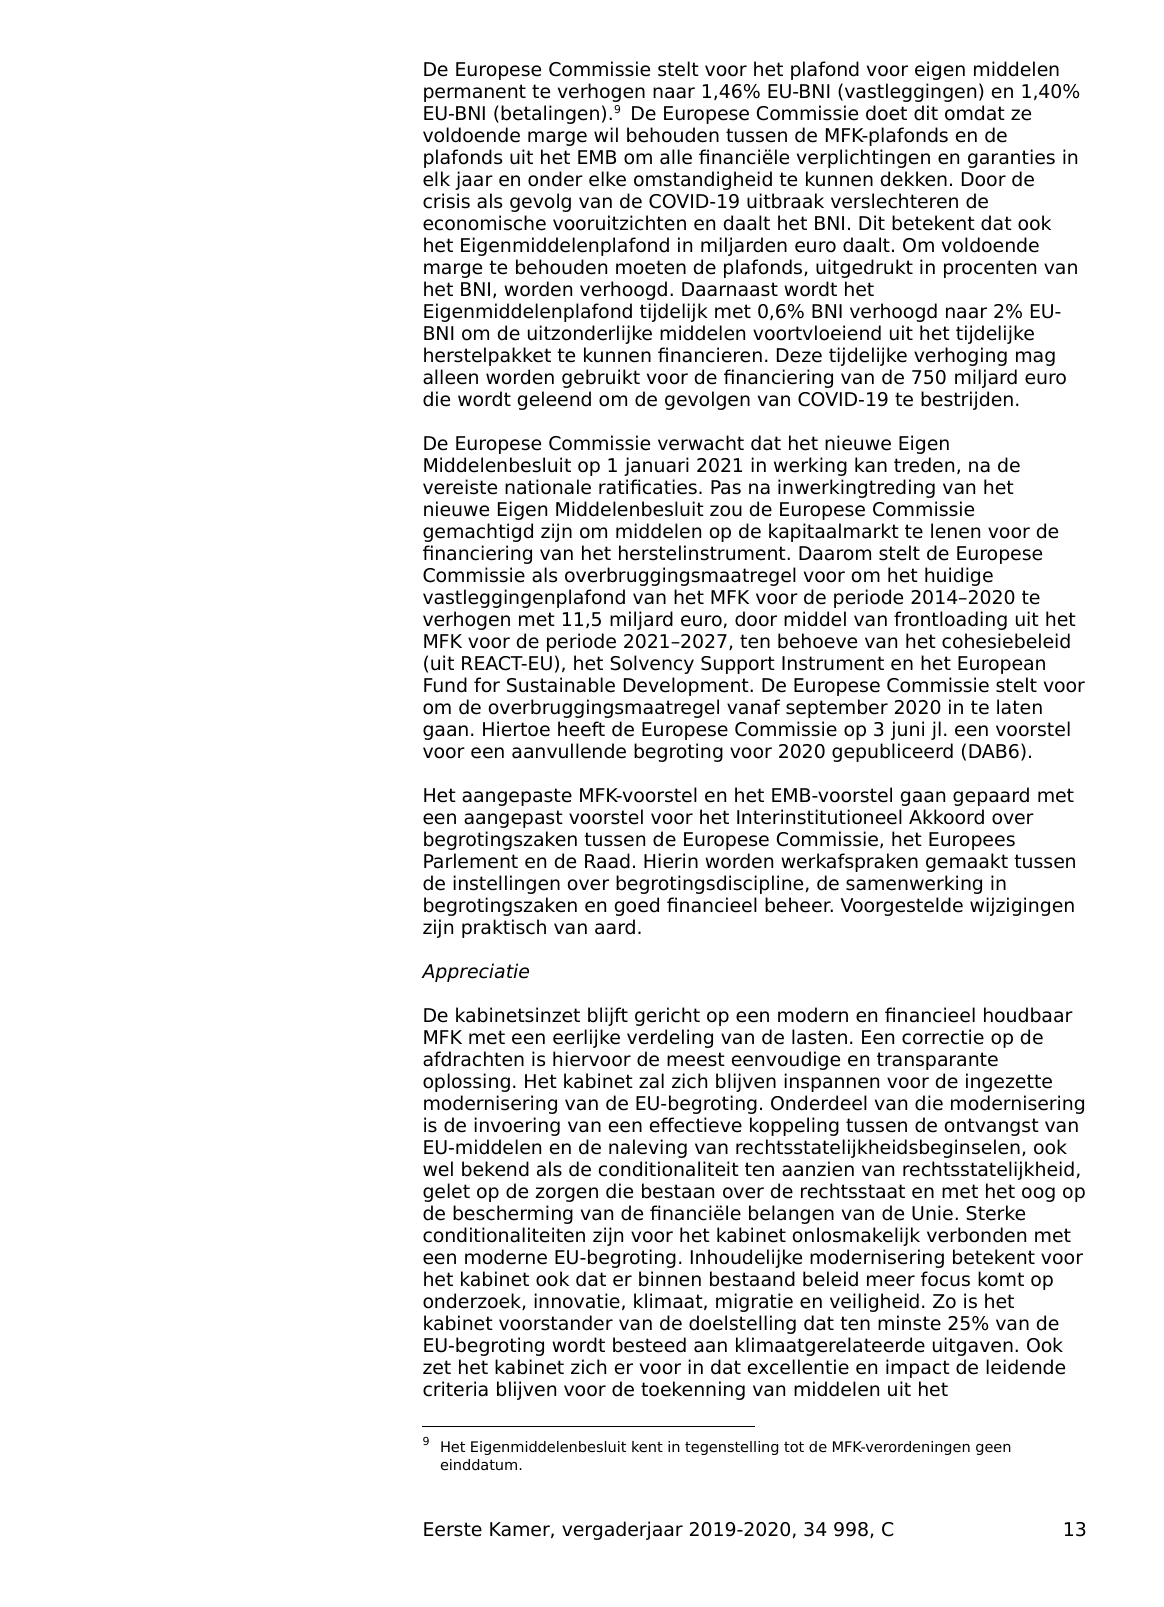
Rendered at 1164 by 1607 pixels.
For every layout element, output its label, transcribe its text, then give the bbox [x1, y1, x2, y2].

subtitle Appreciatie [422, 961, 1087, 983]
text De kabinetsinzet blijft gericht op een modern en financieel houdbaar MFK met een eerlijke verdeling van de lasten. Een correctie op de afdrachten is hiervoor de meest eenvoudige en transparante oplossing. Het kabinet zal zich blijven inspannen voor de ingezette modernisering van de EU-begroting. Onderdeel van die modernisering is de invoering van een effectieve koppeling tussen de ontvangst van EU-middelen en de naleving van rechtsstatelijkheidsbeginselen, ook wel bekend als de conditionaliteit ten aanzien van rechtsstatelijkheid, gelet op de zorgen die bestaan over de rechtsstaat en met het oog op de bescherming van de financiële belangen van de Unie. Sterke conditionaliteiten zijn voor het kabinet onlosmakelijk verbonden met een moderne EU-begroting. Inhoudelijke modernisering betekent voor het kabinet ook dat er binnen bestaand beleid meer focus komt op onderzoek, innovatie, klimaat, migratie en veiligheid. Zo is het kabinet voorstander van de doelstelling dat ten minste 25% van de EU-begroting wordt besteed aan klimaatgerelateerde uitgaven. Ook zet het kabinet zich er voor in dat excellentie en impact de leidende criteria blijven voor de toekenning van middelen uit het [422, 1005, 1087, 1401]
text De Europese Commissie verwacht dat het nieuwe Eigen Middelenbesluit op 1 januari 2021 in werking kan treden, na de vereiste nationale ratificaties. Pas na inwerkingtreding van het nieuwe Eigen Middelenbesluit zou de Europese Commissie gemachtigd zijn om middelen op de kapitaalmarkt te lenen voor de financiering van het herstelinstrument. Daarom stelt de Europese Commissie als overbruggingsmaatregel voor om het huidige vastleggingenplafond van het MFK voor de periode 2014–2020 te verhogen met 11,5 miljard euro, door middel van frontloading uit het MFK voor de periode 2021–2027, ten behoeve van het cohesiebeleid (uit REACT-EU), het Solvency Support Instrument en het European Fund for Sustainable Development. De Europese Commissie stelt voor om de overbruggingsmaatregel vanaf september 2020 in te laten gaan. Hiertoe heeft de Europese Commissie op 3 juni jl. een voorstel voor een aanvullende begroting voor 2020 gepubliceerd (DAB6). [422, 433, 1087, 763]
text De Europese Commissie stelt voor het plafond voor eigen middelen permanent te verhogen naar 1,46% EU-BNI (vastleggingen) en 1,40% EU-BNI (betalingen). De Europese Commissie doet dit omdat ze voldoende marge wil behouden tussen de MFK-plafonds en de plafonds uit het EMB om alle financiële verplichtingen en garanties in elk jaar en onder elke omstandigheid te kunnen dekken. Door de crisis als gevolg van de COVID-19 uitbraak verslechteren de economische vooruitzichten en daalt het BNI. Dit betekent dat ook het Eigenmiddelenplafond in miljarden euro daalt. Om voldoende marge te behouden moeten de plafonds, uitgedrukt in procenten van het BNI, worden verhoogd. Daarnaast wordt het Eigenmiddelenplafond tijdelijk met 0,6% BNI verhoogd naar 2% EU-BNI om de uitzonderlijke middelen voortvloeiend uit het tijdelijke herstelpakket te kunnen financieren. Deze tijdelijke verhoging mag alleen worden gebruikt voor de financiering van de 750 miljard euro die wordt geleend om de gevolgen van COVID-19 te bestrijden. [422, 59, 1087, 411]
text Het aangepaste MFK-voorstel en het EMB-voorstel gaan gepaard met een aangepast voorstel voor het Interinstitutioneel Akkoord over begrotingszaken tussen de Europese Commissie, het Europees Parlement en de Raad. Hierin worden werkafspraken gemaakt tussen de instellingen over begrotingsdiscipline, de samenwerking in begrotingszaken en goed financieel beheer. Voorgestelde wijzigingen zijn praktisch van aard. [422, 785, 1087, 939]
text Het Eigenmiddelenbesluit kent in tegenstelling tot de MFK-verordeningen geen einddatum. [422, 1435, 1087, 1474]
